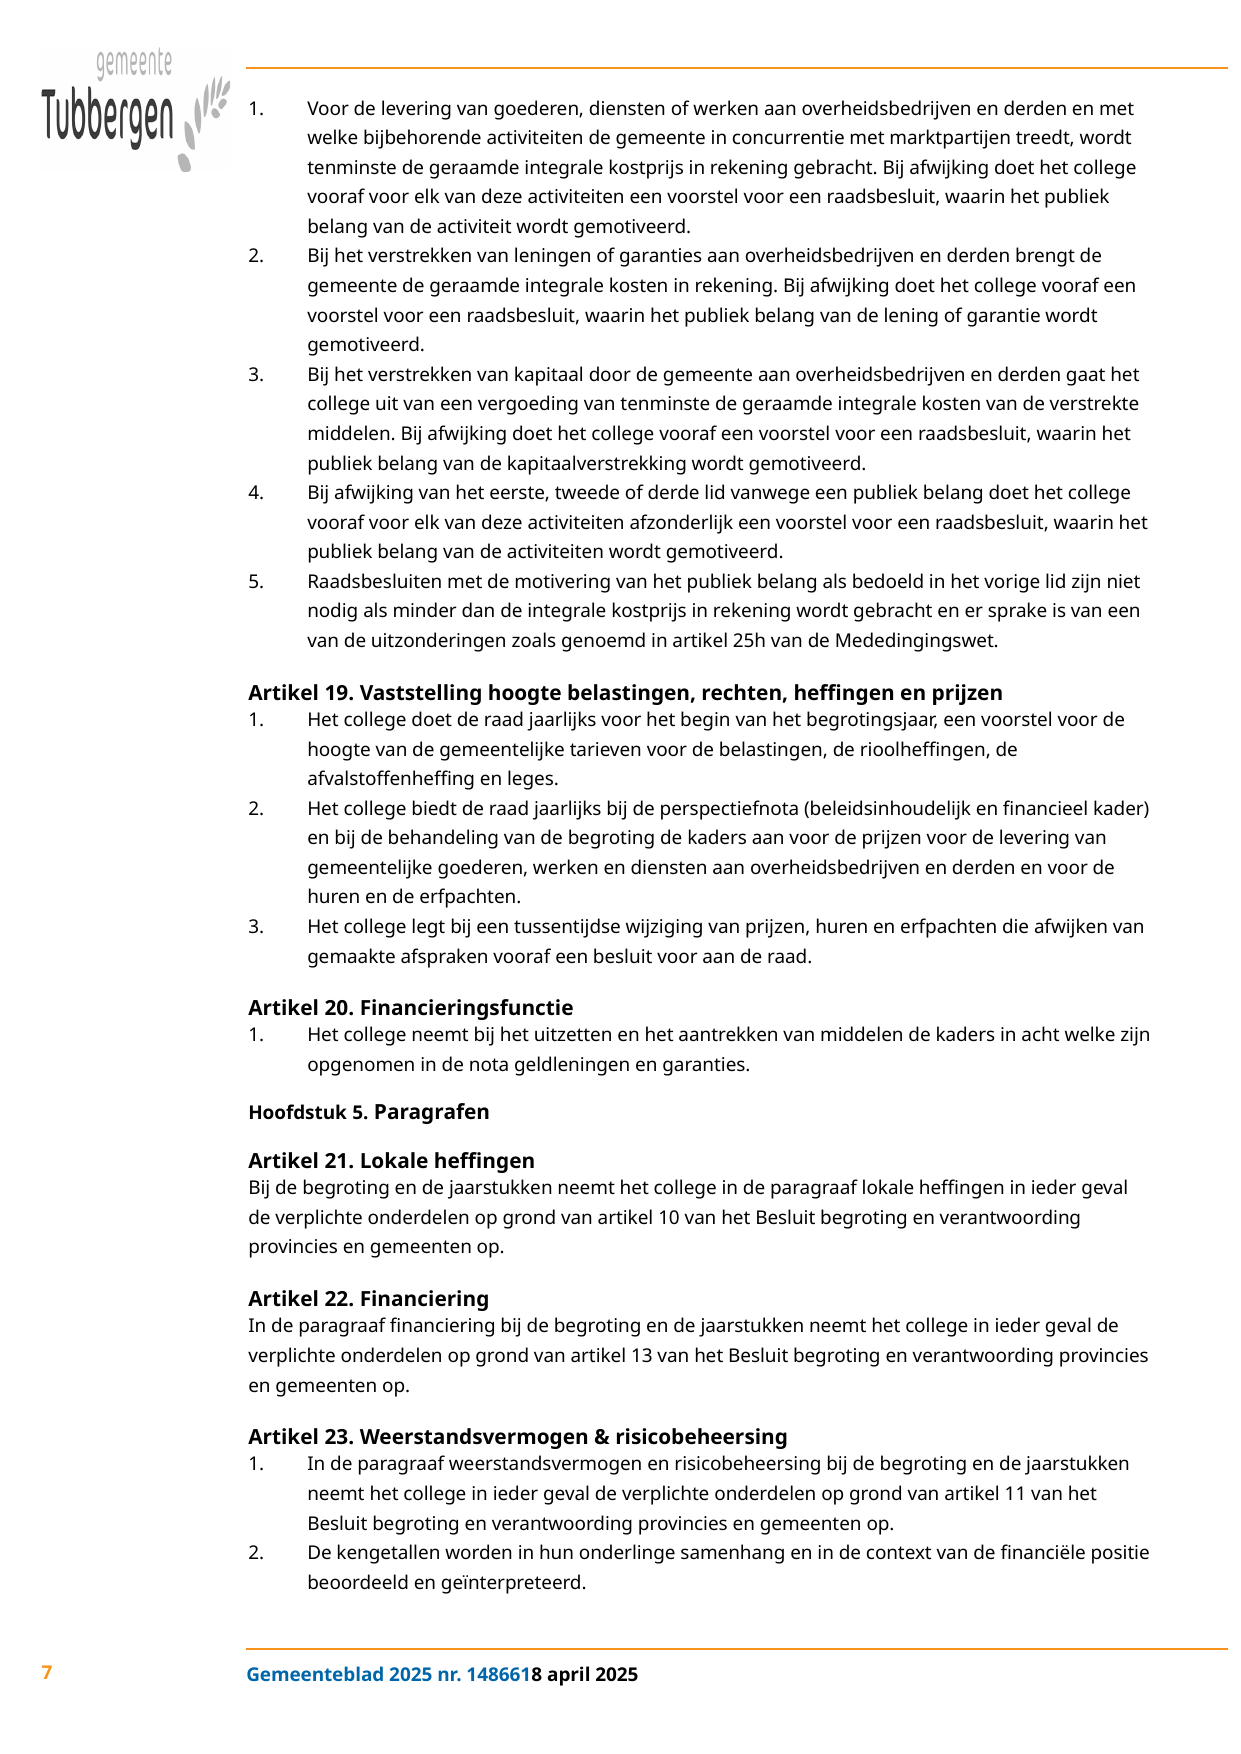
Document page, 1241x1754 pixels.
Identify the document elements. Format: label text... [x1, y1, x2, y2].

list De kengetallen worden in hun onderlinge samenhang en in de context van de financiële positie beoordeeld en geïnterpreteerd. [248, 1539, 1152, 1595]
list Het college biedt de raad jaarlijks bij de perspectiefnota (beleidsinhoudelijk en financieel kader) en bij de behandeling van de begroting de kaders aan voor de prijzen voor de levering van gemeentelijke goederen, werken en diensten aan overheidsbedrijven en derden en voor de huren en de erfpachten. [248, 795, 1152, 909]
text Artikel 23. Weerstandsvermogen & risicobeheersing [248, 1422, 1152, 1451]
list Voor de levering van goederen, diensten of werken aan overheidsbedrijven en derden en met welke bijbehorende activiteiten de gemeente in concurrentie met marktpartijen treedt, wordt tenminste de geraamde integrale kostprijs in rekening gebracht. Bij afwijking doet het college vooraf voor elk van deze activiteiten een voorstel voor een raadsbesluit, waarin het publiek belang van de activiteit wordt gemotiveerd. [248, 95, 1152, 239]
list Het college neemt bij het uitzetten en het aantrekken van middelen de kaders in acht welke zijn opgenomen in de nota geldleningen en garanties. [248, 1022, 1152, 1077]
text Artikel 21. Lokale heffingen [248, 1146, 1152, 1174]
text Artikel 22. Financiering [248, 1284, 1152, 1313]
list Bij het verstrekken van kapitaal door de gemeente aan overheidsbedrijven en derden gaat het college uit van een vergoeding van tenminste de geraamde integrale kosten van de verstrekte middelen. Bij afwijking doet het college vooraf een voorstel voor een raadsbesluit, waarin het publiek belang van de kapitaalverstrekking wordt gemotiveerd. [248, 361, 1152, 476]
text In de paragraaf financiering bij de begroting en de jaarstukken neemt het college in ieder geval de verplichte onderdelen op grond van artikel 13 van het Besluit begroting en verantwoording provincies en gemeenten op. [248, 1313, 1152, 1397]
list Bij afwijking van het eerste, tweede of derde lid vanwege een publiek belang doet het college vooraf voor elk van deze activiteiten afzonderlijk een voorstel voor een raadsbesluit, waarin het publiek belang van de activiteiten wordt gemotiveerd. [248, 479, 1152, 564]
list Het college legt bij een tussentijdse wijziging van prijzen, huren en erfpachten die afwijken van gemaakte afspraken vooraf een besluit voor aan de raad. [248, 913, 1152, 968]
text Bij de begroting en de jaarstukken neemt het college in de paragraaf lokale heffingen in ieder geval de verplichte onderdelen op grond van artikel 10 van het Besluit begroting en verantwoording provincies en gemeenten op. [248, 1174, 1152, 1259]
text Hoofdstuk 5. Paragrafen [248, 1097, 1152, 1125]
picture [41, 47, 231, 172]
text Artikel 20. Financieringsfunctie [248, 993, 1152, 1022]
list In de paragraaf weerstandsvermogen en risicobeheersing bij de begroting en de jaarstukken neemt het college in ieder geval de verplichte onderdelen op grond van artikel 11 van het Besluit begroting en verantwoording provincies en gemeenten op. [248, 1451, 1152, 1536]
list Het college doet de raad jaarlijks voor het begin van het begrotingsjaar, een voorstel voor de hoogte van de gemeentelijke tarieven voor de belastingen, de rioolheffingen, de afvalstoffenheffing en leges. [248, 706, 1152, 791]
list Bij het verstrekken van leningen of garanties aan overheidsbedrijven en derden brengt de gemeente de geraamde integrale kosten in rekening. Bij afwijking doet het college vooraf een voorstel voor een raadsbesluit, waarin het publiek belang van de lening of garantie wordt gemotiveerd. [248, 243, 1152, 357]
list Raadsbesluiten met de motivering van het publiek belang als bedoeld in het vorige lid zijn niet nodig als minder dan de integrale kostprijs in rekening wordt gebracht en er sprake is van een van de uitzonderingen zoals genoemd in artikel 25h van de Mededingingswet. [248, 568, 1152, 653]
text Artikel 19. Vaststelling hoogte belastingen, rechten, heffingen en prijzen [248, 678, 1152, 706]
